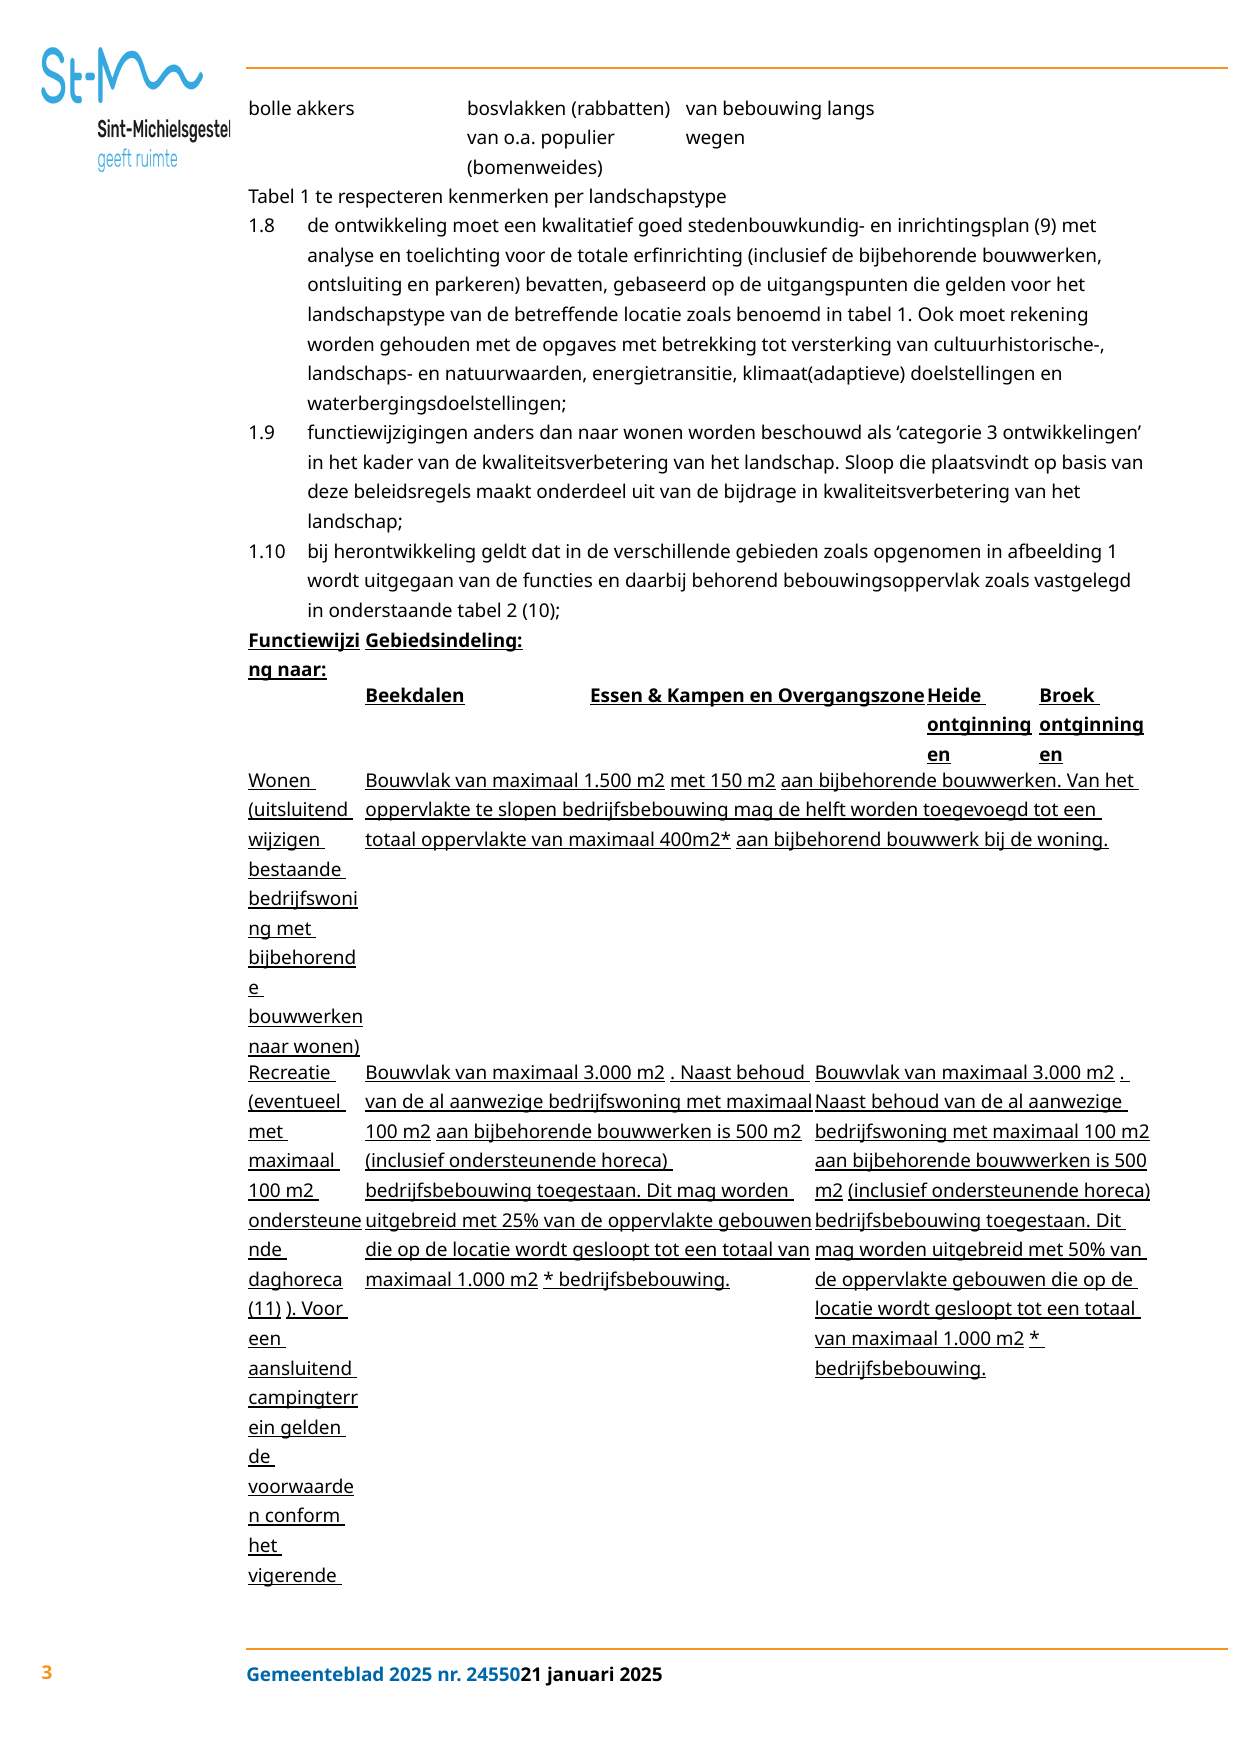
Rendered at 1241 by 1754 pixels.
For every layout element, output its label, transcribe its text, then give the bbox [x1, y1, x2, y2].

table_cell bolle akkers [248, 95, 467, 180]
table_header Functiewijzing naar: [248, 627, 365, 682]
picture [41, 47, 231, 172]
list bij herontwikkeling geldt dat in de verschillende gebieden zoals opgenomen in afbeelding 1 wordt uitgegaan van de functies en daarbij behorend bebouwingsoppervlak zoals vastgelegd in onderstaande tabel 2 (10); [248, 538, 1152, 623]
table_header Gebiedsindeling: [365, 627, 1152, 682]
list functiewijzigingen anders dan naar wonen worden beschouwd als ‘categorie 3 ontwikkelingen’ in het kader van de kwaliteitsverbetering van het landschap. Sloop die plaatsvindt op basis van deze beleidsregels maakt onderdeel uit van de bijdrage in kwaliteitsverbetering van het landschap; [248, 419, 1152, 534]
table_cell van bebouwing langs wegen [686, 95, 933, 180]
table_cell Bouwvlak van maximaal 1.500 m2 met 150 m2 aan bijbehorende bouwwerken. Van het oppervlakte te slopen bedrijfsbebouwing mag de helft worden toegevoegd tot een totaal oppervlakte van maximaal 400m2* aan bijbehorend bouwwerk bij de woning. [365, 767, 1152, 1059]
table_cell Heide ontginningen [927, 682, 1039, 767]
table_cell Wonen (uitsluitend wijzigen bestaande bedrijfswoning met bijbehorende bouwwerken naar wonen) [248, 767, 365, 1059]
list de ontwikkeling moet een kwalitatief goed stedenbouwkundig- en inrichtingsplan (9) met analyse en toelichting voor de totale erfinrichting (inclusief de bijbehorende bouwwerken, ontsluiting en parkeren) bevatten, gebaseerd op de uitgangspunten die gelden voor het landschapstype van de betreffende locatie zoals benoemd in tabel 1. Ook moet rekening worden gehouden met de opgaves met betrekking tot versterking van cultuurhistorische-, landschaps- en natuurwaarden, energietransitie, klimaat(adaptieve) doelstellingen en waterbergingsdoelstellingen; [248, 212, 1152, 416]
table_cell Bouwvlak van maximaal 3.000 m2 . Naast behoud van de al aanwezige bedrijfswoning met maximaal 100 m2 aan bijbehorende bouwwerken is 500 m2 (inclusief ondersteunende horeca) bedrijfsbebouwing toegestaan. Dit mag worden uitgebreid met 50% van de oppervlakte gebouwen die op de locatie wordt gesloopt tot een totaal van maximaal 1.000 m2 * bedrijfsbebouwing. [815, 1059, 1152, 1588]
table_cell Broek ontginningen [1039, 682, 1152, 767]
table_cell Recreatie (eventueel met maximaal 100 m2 ondersteunende daghoreca (11) ). Voor een aansluitend campingterrein gelden de voorwaarden conform het vigerende [248, 1059, 365, 1588]
table_cell Beekdalen [365, 682, 590, 767]
table_cell [248, 682, 365, 767]
table_cell bosvlakken (rabbatten) van o.a. populier (bomenweides) [467, 95, 686, 180]
table_cell Essen & Kampen en Overgangszone [590, 682, 927, 767]
table_cell Bouwvlak van maximaal 3.000 m2 . Naast behoud van de al aanwezige bedrijfswoning met maximaal 100 m2 aan bijbehorende bouwwerken is 500 m2 (inclusief ondersteunende horeca) bedrijfsbebouwing toegestaan. Dit mag worden uitgebreid met 25% van de oppervlakte gebouwen die op de locatie wordt gesloopt tot een totaal van maximaal 1.000 m2 * bedrijfsbebouwing. [365, 1059, 814, 1588]
table_cell [933, 95, 1152, 180]
text Tabel 1 te respecteren kenmerken per landschapstype [248, 183, 1152, 209]
